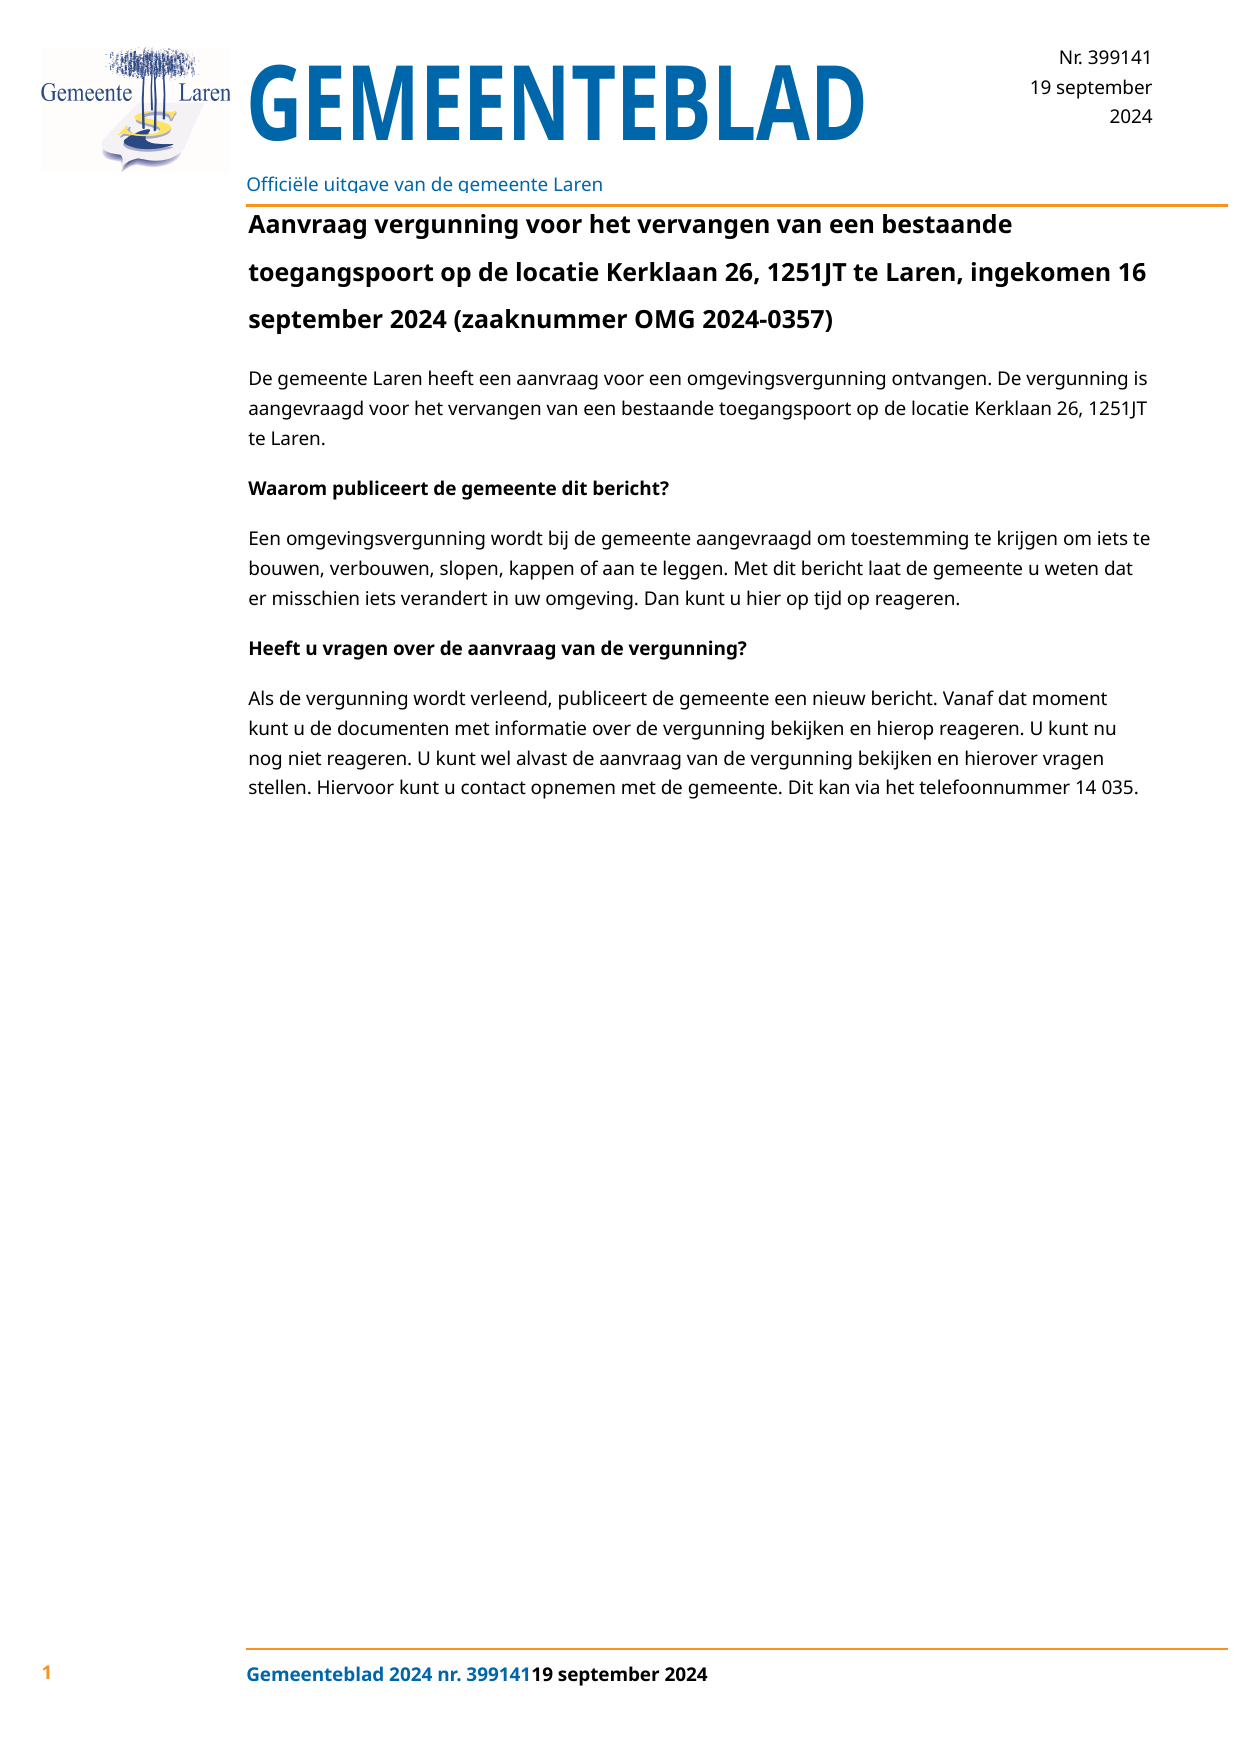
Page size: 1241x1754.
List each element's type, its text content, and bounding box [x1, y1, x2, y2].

text Waarom publiceert de gemeente dit bericht? [248, 475, 1152, 501]
text Als de vergunning wordt verleend, publiceert de gemeente een nieuw bericht. Vanaf dat moment kunt u de documenten met informatie over de vergunning bekijken en hierop reageren. U kunt nu nog niet reageren. U kunt wel alvast de aanvraag van de vergunning bekijken en hierover vragen stellen. Hiervoor kunt u contact opnemen met de gemeente. Dit kan via het telefoonnummer 14 035. [248, 686, 1152, 800]
text Aanvraag vergunning voor het vervangen van een bestaande toegangspoort op de locatie Kerklaan 26, 1251JT te Laren, ingekomen 16 september 2024 (zaaknummer OMG 2024-0357) [248, 207, 1152, 336]
text Heeft u vragen over de aanvraag van de vergunning? [248, 635, 1152, 661]
text Een omgevingsvergunning wordt bij de gemeente aangevraagd om toestemming te krijgen om iets te bouwen, verbouwen, slopen, kappen of aan te leggen. Met dit bericht laat de gemeente u weten dat er misschien iets verandert in uw omgeving. Dan kunt u hier op tijd op reageren. [248, 526, 1152, 610]
text De gemeente Laren heeft een aanvraag voor een omgevingsvergunning ontvangen. De vergunning is aangevraagd voor het vervangen van een bestaande toegangspoort op de locatie Kerklaan 26, 1251JT te Laren. [248, 366, 1152, 450]
picture [41, 47, 231, 172]
